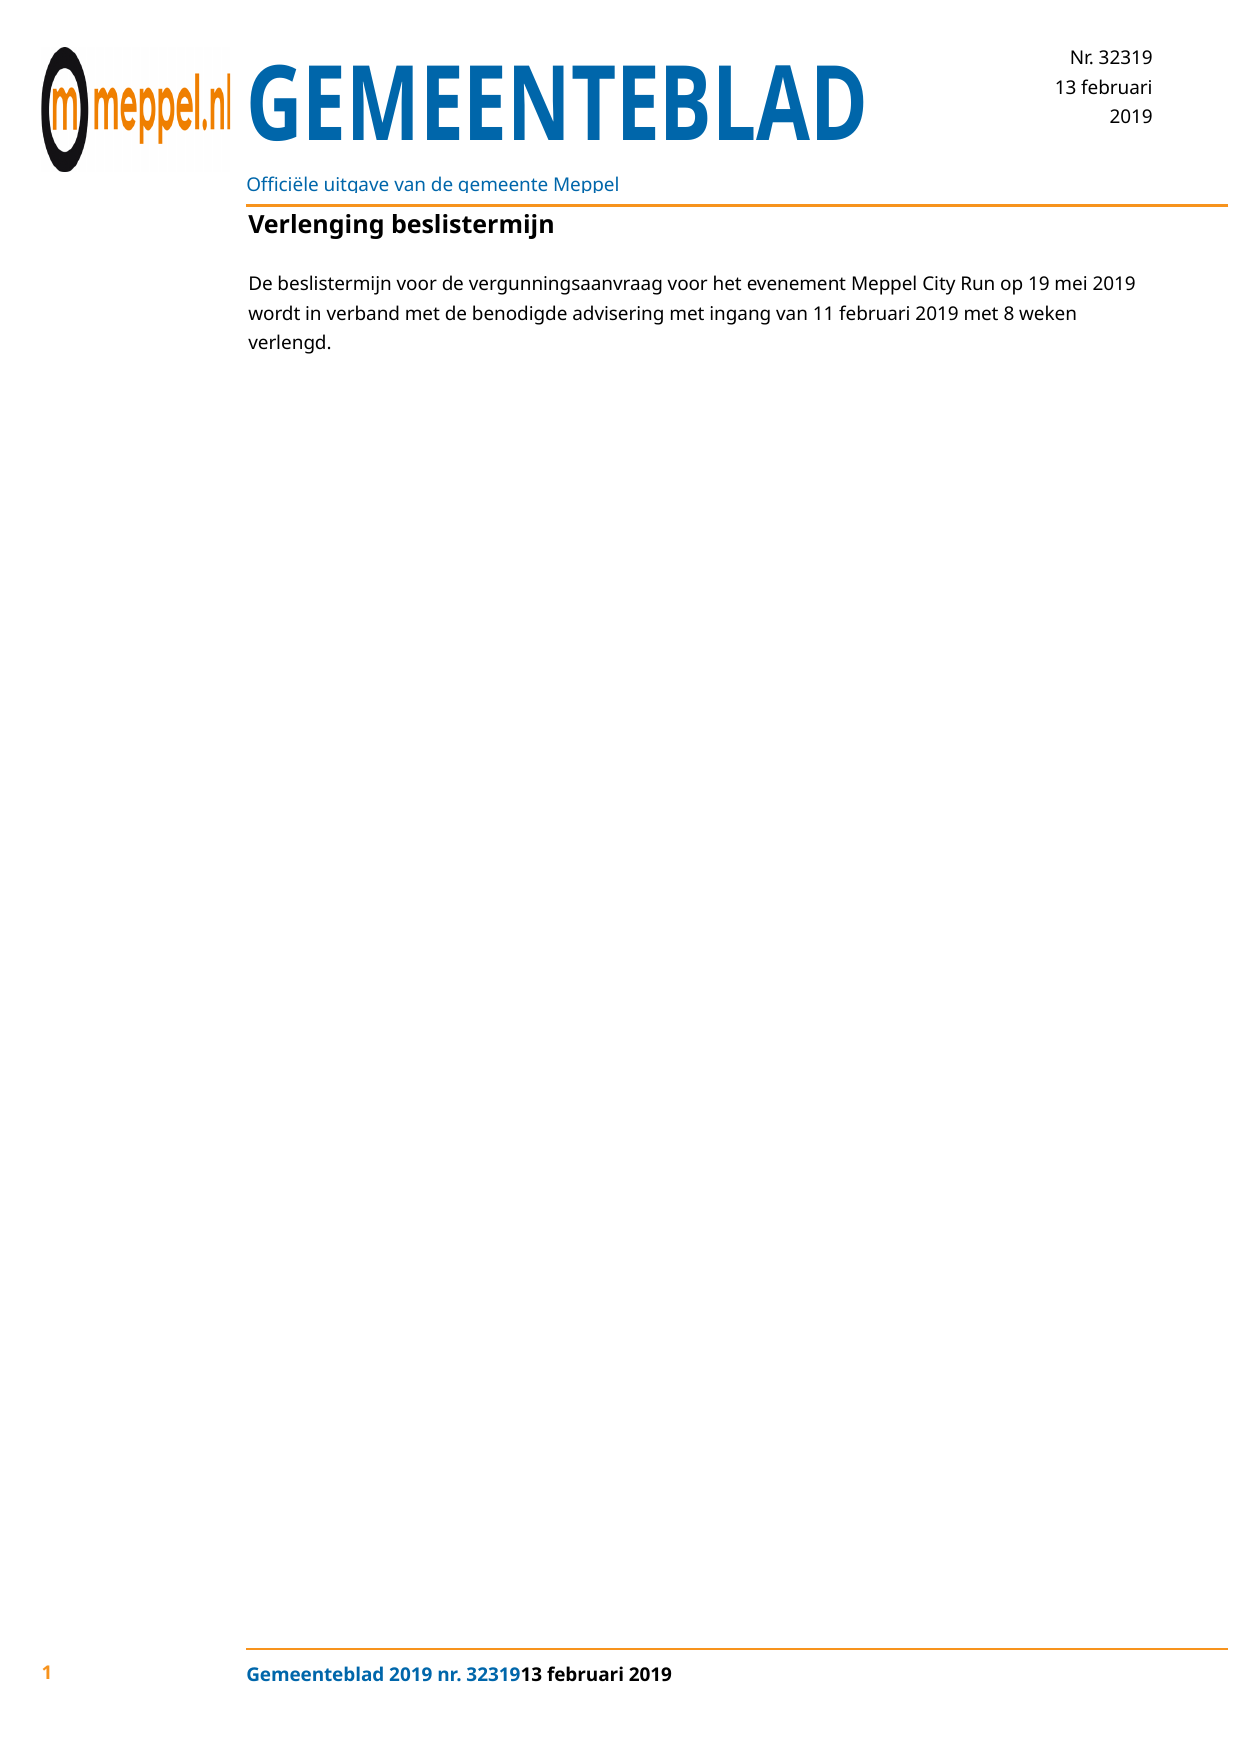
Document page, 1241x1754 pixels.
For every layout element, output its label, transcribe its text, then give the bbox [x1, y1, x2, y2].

text Verlenging beslistermijn [248, 207, 1152, 241]
picture [41, 47, 231, 172]
text De beslistermijn voor de vergunningsaanvraag voor het evenement Meppel City Run op 19 mei 2019 wordt in verband met de benodigde advisering met ingang van 11 februari 2019 met 8 weken verlengd. [248, 270, 1152, 355]
